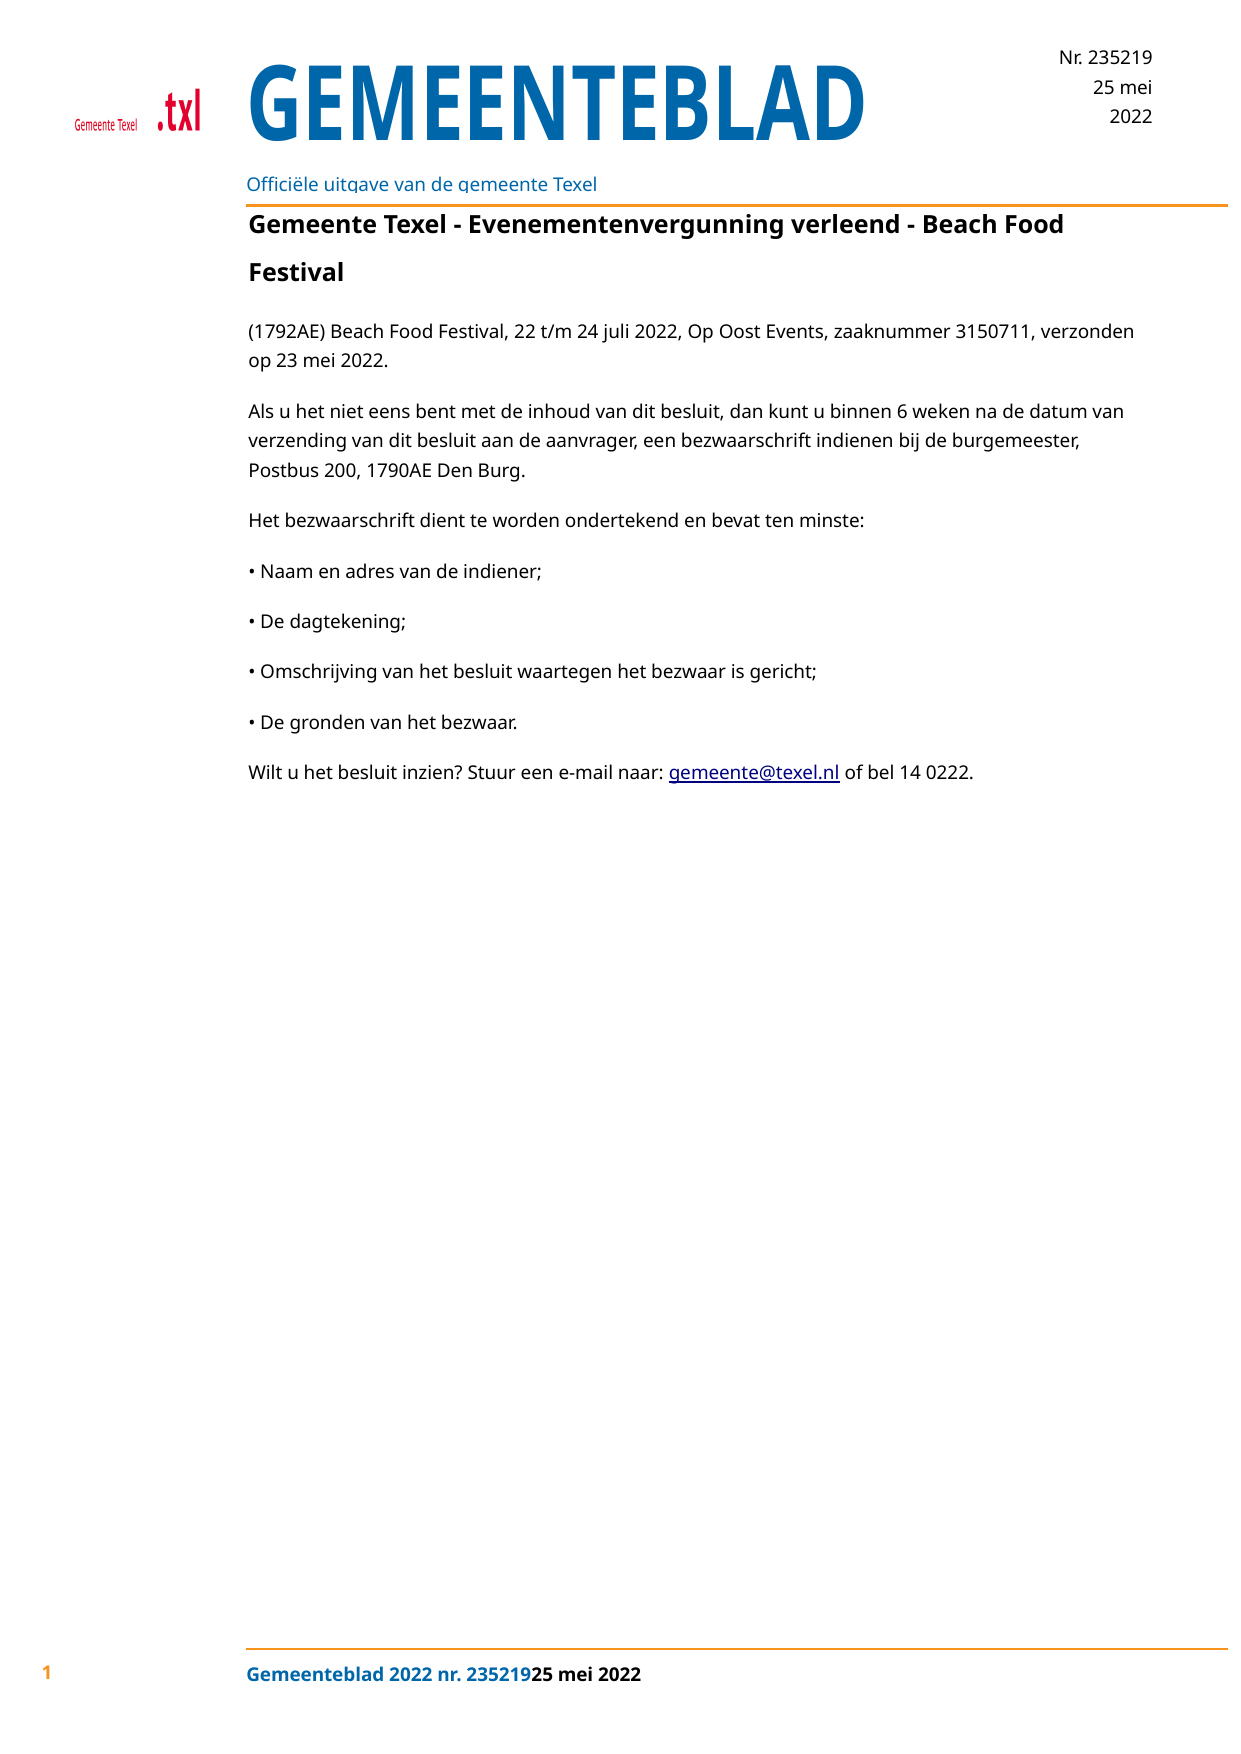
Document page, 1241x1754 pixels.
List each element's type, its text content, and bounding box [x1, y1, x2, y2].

text Het bezwaarschrift dient te worden ondertekend en bevat ten minste: [248, 507, 1152, 533]
text Als u het niet eens bent met de inhoud van dit besluit, dan kunt u binnen 6 weken na de datum van verzending van dit besluit aan de aanvrager, een bezwaarschrift indienen bij de burgemeester, Postbus 200, 1790AE Den Burg. [248, 398, 1152, 483]
text • Omschrijving van het besluit waartegen het bezwaar is gericht; [248, 659, 1152, 684]
picture [41, 47, 231, 172]
text • Naam en adres van de indiener; [248, 558, 1152, 584]
text Gemeente Texel - Evenementenvergunning verleend - Beach Food Festival [248, 207, 1152, 288]
text • De dagtekening; [248, 608, 1152, 634]
text Wilt u het besluit inzien? Stuur een e-mail naar: gemeente@texel.nl of bel 14 0222. [248, 759, 1152, 785]
text • De gronden van het bezwaar. [248, 709, 1152, 735]
text (1792AE) Beach Food Festival, 22 t/m 24 juli 2022, Op Oost Events, zaaknummer 3150711, verzonden op 23 mei 2022. [248, 318, 1152, 373]
